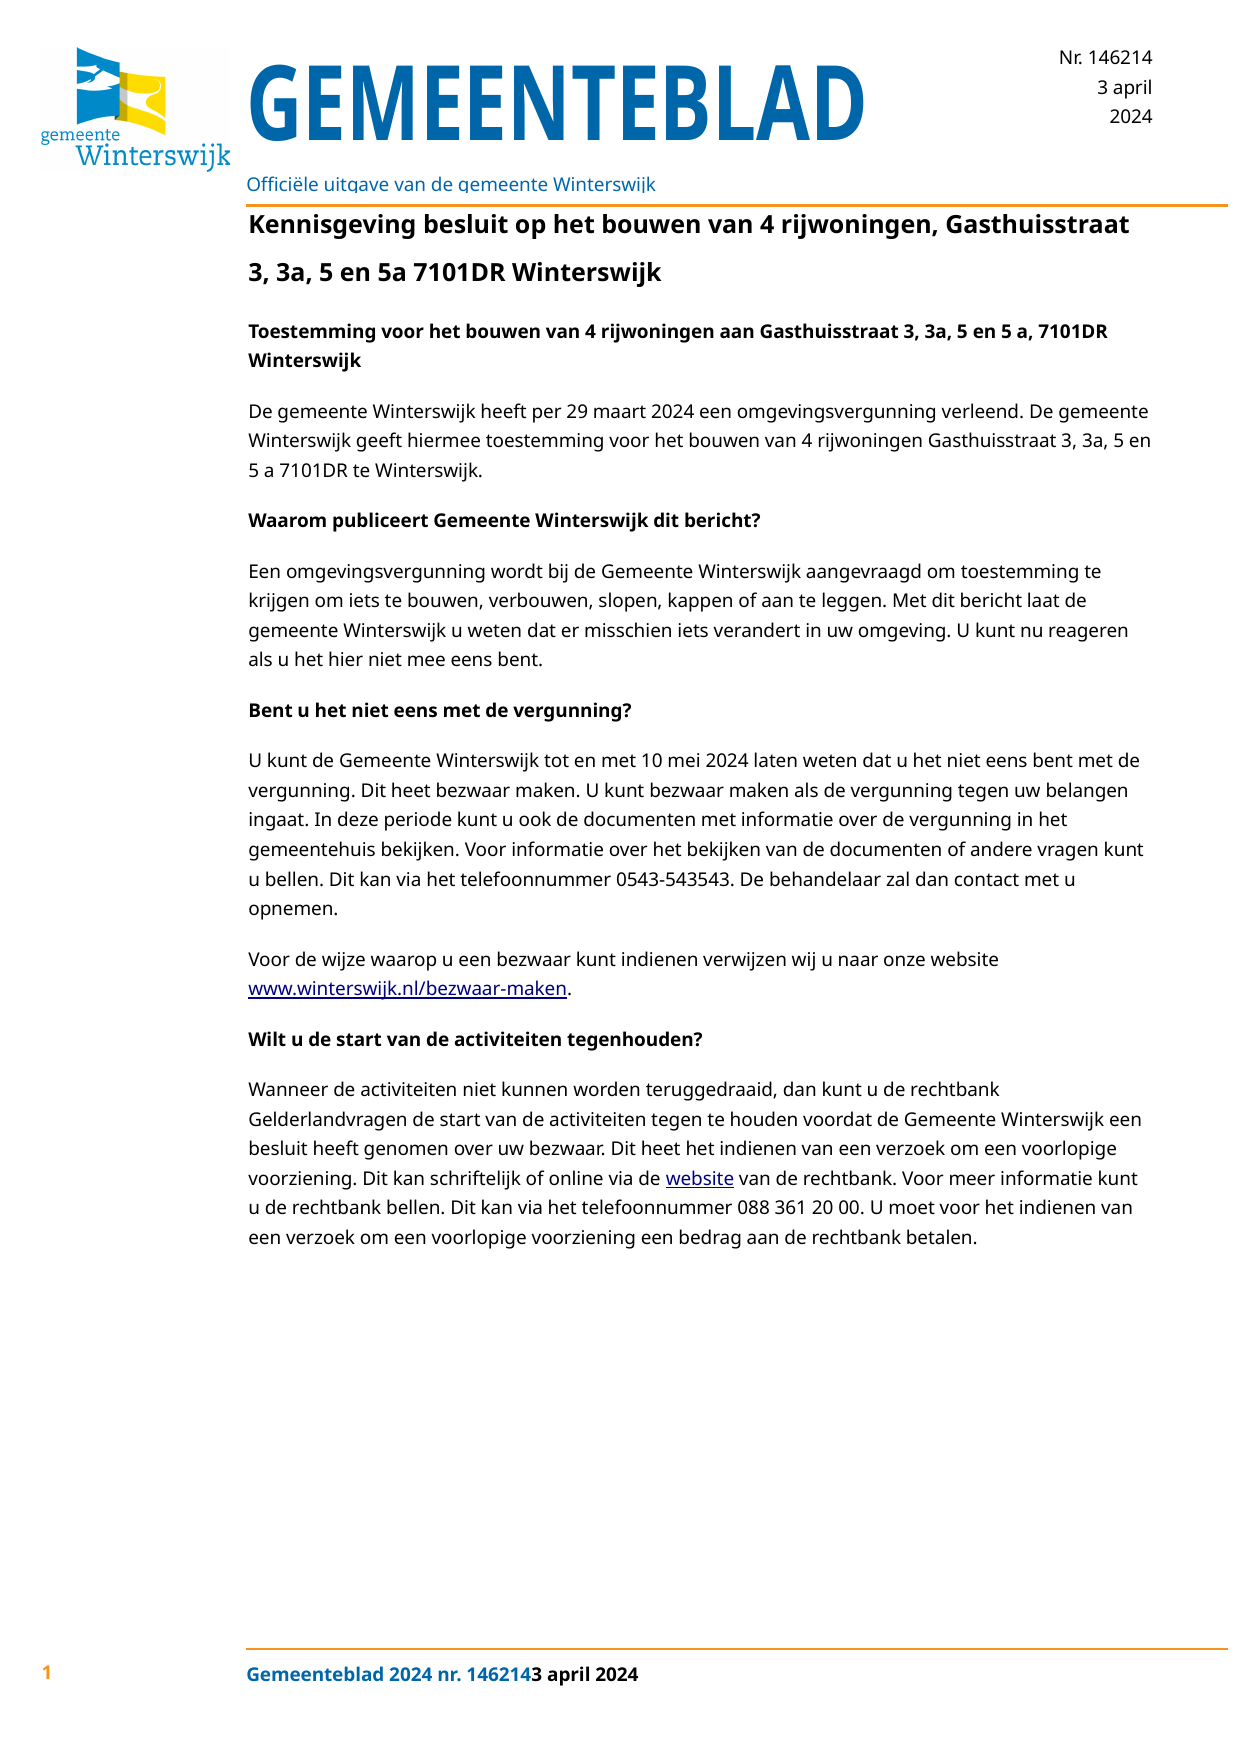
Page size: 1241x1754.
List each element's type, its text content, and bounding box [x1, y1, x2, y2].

text Wilt u de start van de activiteiten tegenhouden? [248, 1026, 1152, 1052]
text Wanneer de activiteiten niet kunnen worden teruggedraaid, dan kunt u de rechtbank Gelderlandvragen de start van de activiteiten tegen te houden voordat de Gemeente Winterswijk een besluit heeft genomen over uw bezwaar. Dit heet het indienen van een verzoek om een voorlopige voorziening. Dit kan schriftelijk of online via de website van de rechtbank. Voor meer informatie kunt u de rechtbank bellen. Dit kan via het telefoonnummer 088 361 20 00. U moet voor het indienen van een verzoek om een voorlopige voorziening een bedrag aan de rechtbank betalen. [248, 1076, 1152, 1250]
picture [225, 153, 231, 162]
text De gemeente Winterswijk heeft per 29 maart 2024 een omgevingsvergunning verleend. De gemeente Winterswijk geeft hiermee toestemming voor het bouwen van 4 rijwoningen Gasthuisstraat 3, 3a, 5 en 5 a 7101DR te Winterswijk. [248, 398, 1152, 483]
text Bent u het niet eens met de vergunning? [248, 697, 1152, 723]
text Kennisgeving besluit op het bouwen van 4 rijwoningen, Gasthuisstraat 3, 3a, 5 en 5a 7101DR Winterswijk [248, 207, 1152, 288]
text Voor de wijze waarop u een bezwaar kunt indienen verwijzen wij u naar onze website www.winterswijk.nl/bezwaar-maken. [248, 946, 1152, 1001]
text Toestemming voor het bouwen van 4 rijwoningen aan Gasthuisstraat 3, 3a, 5 en 5 a, 7101DR Winterswijk [248, 318, 1152, 373]
text Een omgevingsvergunning wordt bij de Gemeente Winterswijk aangevraagd om toestemming te krijgen om iets te bouwen, verbouwen, slopen, kappen of aan te leggen. Met dit bericht laat de gemeente Winterswijk u weten dat er misschien iets verandert in uw omgeving. U kunt nu reageren als u het hier niet mee eens bent. [248, 558, 1152, 672]
text U kunt de Gemeente Winterswijk tot en met 10 mei 2024 laten weten dat u het niet eens bent met de vergunning. Dit heet bezwaar maken. U kunt bezwaar maken als de vergunning tegen uw belangen ingaat. In deze periode kunt u ook de documenten met informatie over de vergunning in het gemeentehuis bekijken. Voor informatie over het bekijken van de documenten of andere vragen kunt u bellen. Dit kan via het telefoonnummer 0543-543543. De behandelaar zal dan contact met u opnemen. [248, 747, 1152, 921]
text Waarom publiceert Gemeente Winterswijk dit bericht? [248, 507, 1152, 533]
picture [41, 47, 231, 172]
